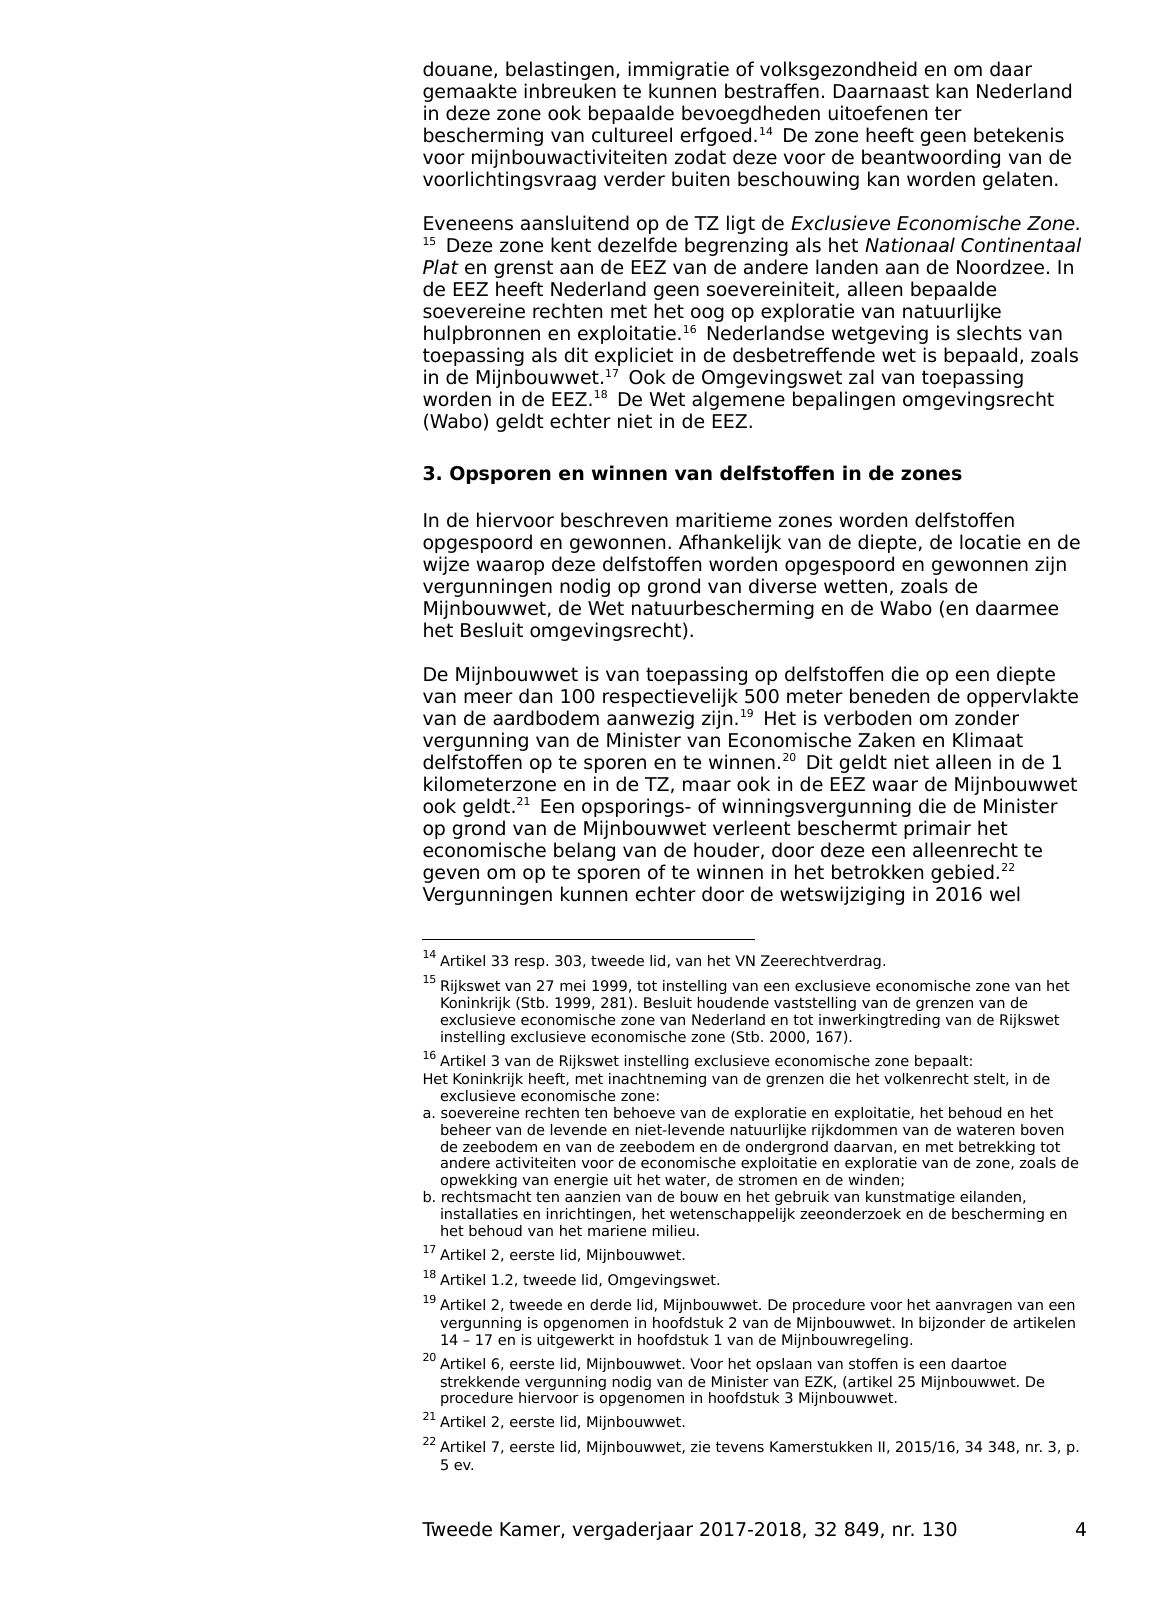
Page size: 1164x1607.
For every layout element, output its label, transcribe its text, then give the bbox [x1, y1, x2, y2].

text Rijkswet van 27 mei 1999, tot instelling van een exclusieve economische zone van het Koninkrijk (Stb. 1999, 281). Besluit houdende vaststelling van de grenzen van de exclusieve economische zone van Nederland en tot inwerkingtreding van de Rijkswet instelling exclusieve economische zone (Stb. 2000, 167). [422, 973, 1087, 1046]
text Eveneens aansluitend op de TZ ligt de Exclusieve Economische Zone. Deze zone kent dezelfde begrenzing als het Nationaal Continentaal Plat en grenst aan de EEZ van de andere landen aan de Noordzee. In de EEZ heeft Nederland geen soevereiniteit, alleen bepaalde soevereine rechten met het oog op exploratie van natuurlijke hulpbronnen en exploitatie. Nederlandse wetgeving is slechts van toepassing als dit expliciet in de desbetreffende wet is bepaald, zoals in de Mijnbouwwet. Ook de Omgevingswet zal van toepassing worden in de EEZ. De Wet algemene bepalingen omgevingsrecht (Wabo) geldt echter niet in de EEZ. [422, 213, 1087, 433]
text a. soevereine rechten ten behoeve van de exploratie en exploitatie, het behoud en het beheer van de levende en niet-levende natuurlijke rijkdommen van de wateren boven de zeebodem en van de zeebodem en de ondergrond daarvan, en met betrekking tot andere activiteiten voor de economische exploitatie en exploratie van de zone, zoals de opwekking van energie uit het water, de stromen en de winden; [422, 1105, 1087, 1189]
text Artikel 2, tweede en derde lid, Mijnbouwwet. De procedure voor het aanvragen van een vergunning is opgenomen in hoofdstuk 2 van de Mijnbouwwet. In bijzonder de artikelen 14 – 17 en is uitgewerkt in hoofdstuk 1 van de Mijnbouwregeling. [422, 1293, 1087, 1349]
text Artikel 33 resp. 303, tweede lid, van het VN Zeerechtverdrag. [422, 948, 1087, 971]
text In de hiervoor beschreven maritieme zones worden delfstoffen opgespoord en gewonnen. Afhankelijk van de diepte, de locatie en de wijze waarop deze delfstoffen worden opgespoord en gewonnen zijn vergunningen nodig op grond van diverse wetten, zoals de Mijnbouwwet, de Wet natuurbescherming en de Wabo (en daarmee het Besluit omgevingsrecht). [422, 510, 1087, 642]
text Artikel 7, eerste lid, Mijnbouwwet, zie tevens Kamerstukken II, 2015/16, 34 348, nr. 3, p. 5 ev. [422, 1435, 1087, 1474]
subtitle 3. Opsporen en winnen van delfstoffen in de zones [422, 463, 1087, 485]
text De Mijnbouwwet is van toepassing op delfstoffen die op een diepte van meer dan 100 respectievelijk 500 meter beneden de oppervlakte van de aardbodem aanwezig zijn. Het is verboden om zonder vergunning van de Minister van Economische Zaken en Klimaat delfstoffen op te sporen en te winnen. Dit geldt niet alleen in de 1 kilometerzone en in de TZ, maar ook in de EEZ waar de Mijnbouwwet ook geldt. Een opsporings- of winningsvergunning die de Minister op grond van de Mijnbouwwet verleent beschermt primair het economische belang van de houder, door deze een alleenrecht te geven om op te sporen of te winnen in het betrokken gebied. Vergunningen kunnen echter door de wetswijziging in 2016 wel [422, 664, 1087, 906]
text Artikel 3 van de Rijkswet instelling exclusieve economische zone bepaalt: [422, 1049, 1087, 1071]
text Artikel 6, eerste lid, Mijnbouwwet. Voor het opslaan van stoffen is een daartoe strekkende vergunning nodig van de Minister van EZK, (artikel 25 Mijnbouwwet. De procedure hiervoor is opgenomen in hoofdstuk 3 Mijnbouwwet. [422, 1352, 1087, 1407]
text Het Koninkrijk heeft, met inachtneming van de grenzen die het volkenrecht stelt, in de exclusieve economische zone: [422, 1071, 1087, 1105]
text Artikel 2, eerste lid, Mijnbouwwet. [422, 1410, 1087, 1432]
text Artikel 1.2, tweede lid, Omgevingswet. [422, 1268, 1087, 1290]
text douane, belastingen, immigratie of volksgezondheid en om daar gemaakte inbreuken te kunnen bestraffen. Daarnaast kan Nederland in deze zone ook bepaalde bevoegdheden uitoefenen ter bescherming van cultureel erfgoed. De zone heeft geen betekenis voor mijnbouwactiviteiten zodat deze voor de beantwoording van de voorlichtingsvraag verder buiten beschouwing kan worden gelaten. [422, 59, 1087, 191]
text b. rechtsmacht ten aanzien van de bouw en het gebruik van kunstmatige eilanden, installaties en inrichtingen, het wetenschappelijk zeeonderzoek en de bescherming en het behoud van het mariene milieu. [422, 1189, 1087, 1240]
text Artikel 2, eerste lid, Mijnbouwwet. [422, 1243, 1087, 1265]
